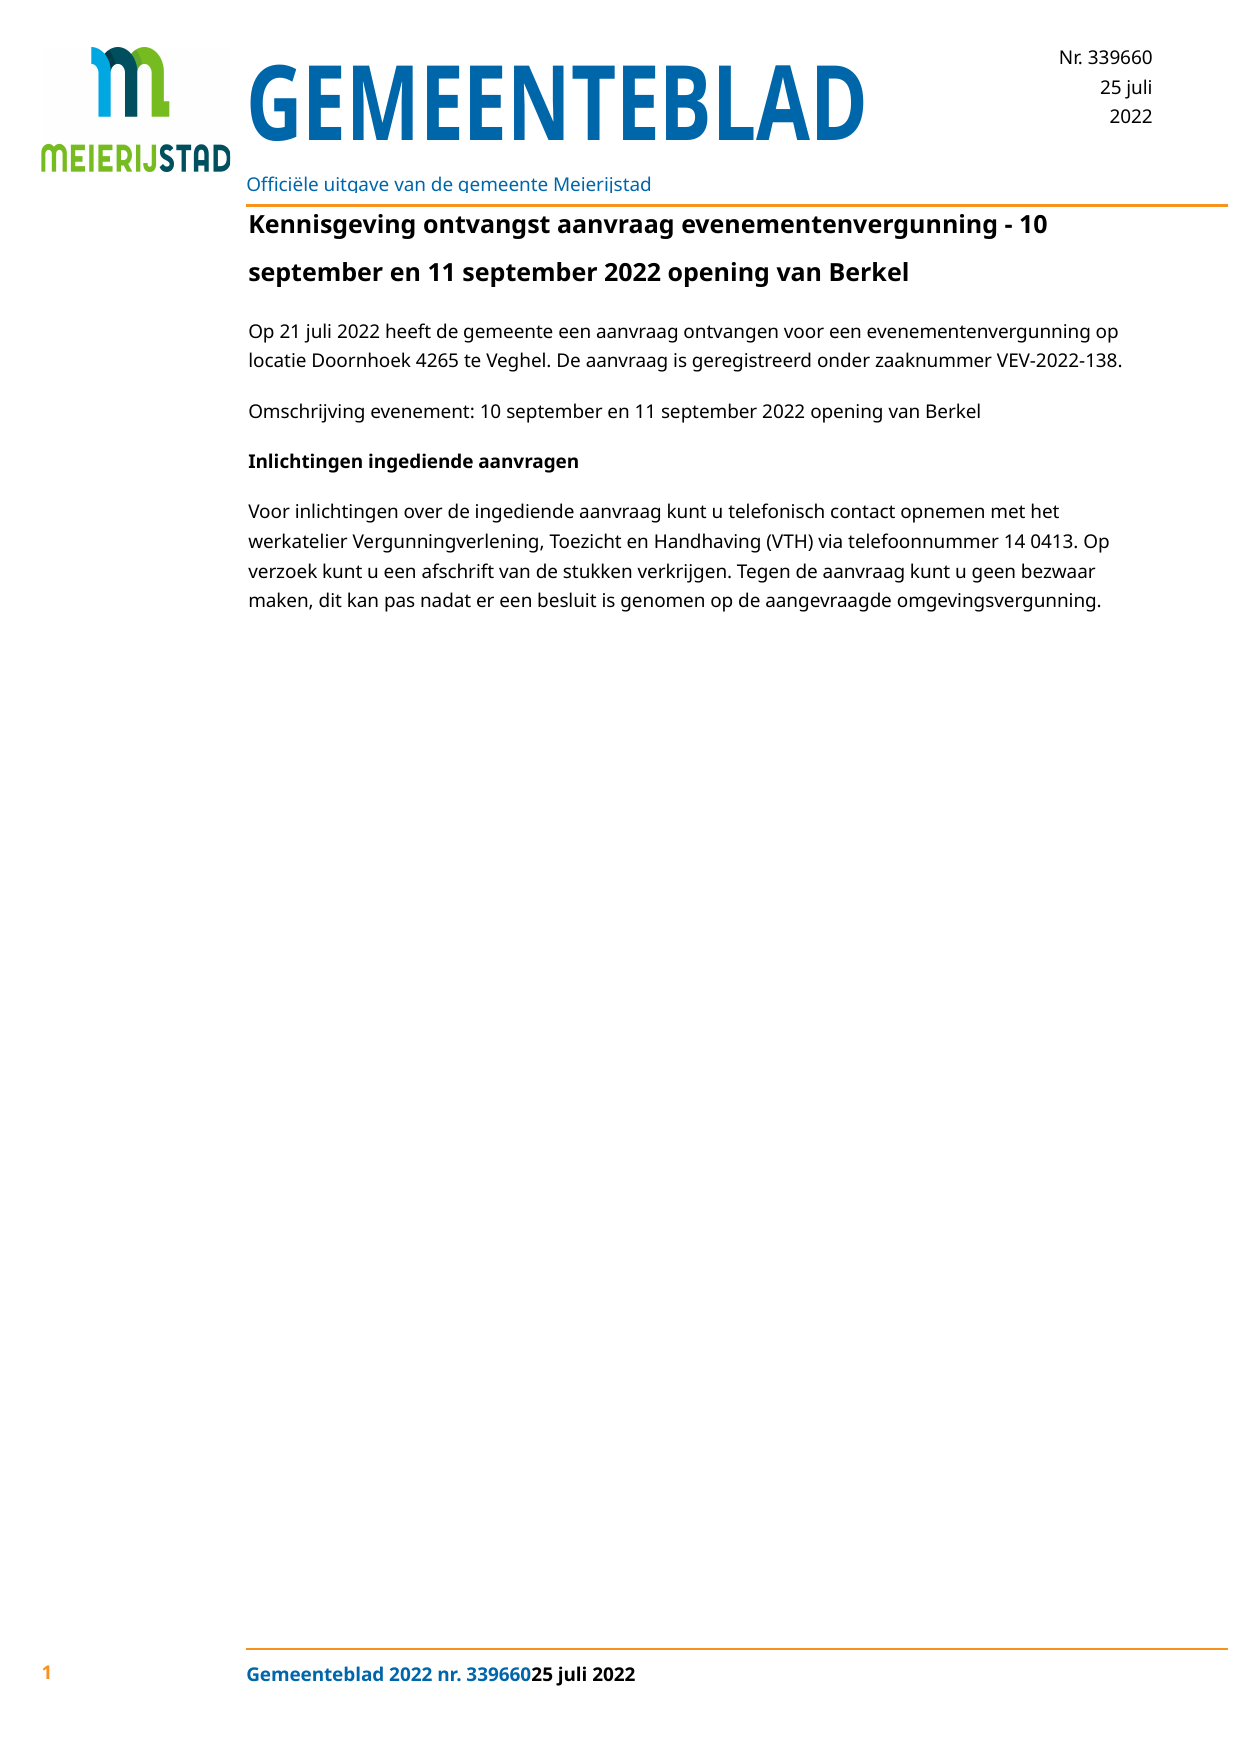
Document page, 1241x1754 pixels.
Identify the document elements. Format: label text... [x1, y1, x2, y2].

text Kennisgeving ontvangst aanvraag evenementenvergunning - 10 september en 11 september 2022 opening van Berkel [248, 207, 1152, 288]
text Inlichtingen ingediende aanvragen [248, 448, 1152, 474]
text Op 21 juli 2022 heeft de gemeente een aanvraag ontvangen voor een evenementenvergunning op locatie Doornhoek 4265 te Veghel. De aanvraag is geregistreerd onder zaaknummer VEV-2022-138. [248, 318, 1152, 373]
text Voor inlichtingen over de ingediende aanvraag kunt u telefonisch contact opnemen met het werkatelier Vergunningverlening, Toezicht en Handhaving (VTH) via telefoonnummer 14 0413. Op verzoek kunt u een afschrift van de stukken verkrijgen. Tegen de aanvraag kunt u geen bezwaar maken, dit kan pas nadat er een besluit is genomen op de aangevraagde omgevingsvergunning. [248, 499, 1152, 613]
picture [41, 47, 231, 172]
text Omschrijving evenement: 10 september en 11 september 2022 opening van Berkel [248, 398, 1152, 424]
